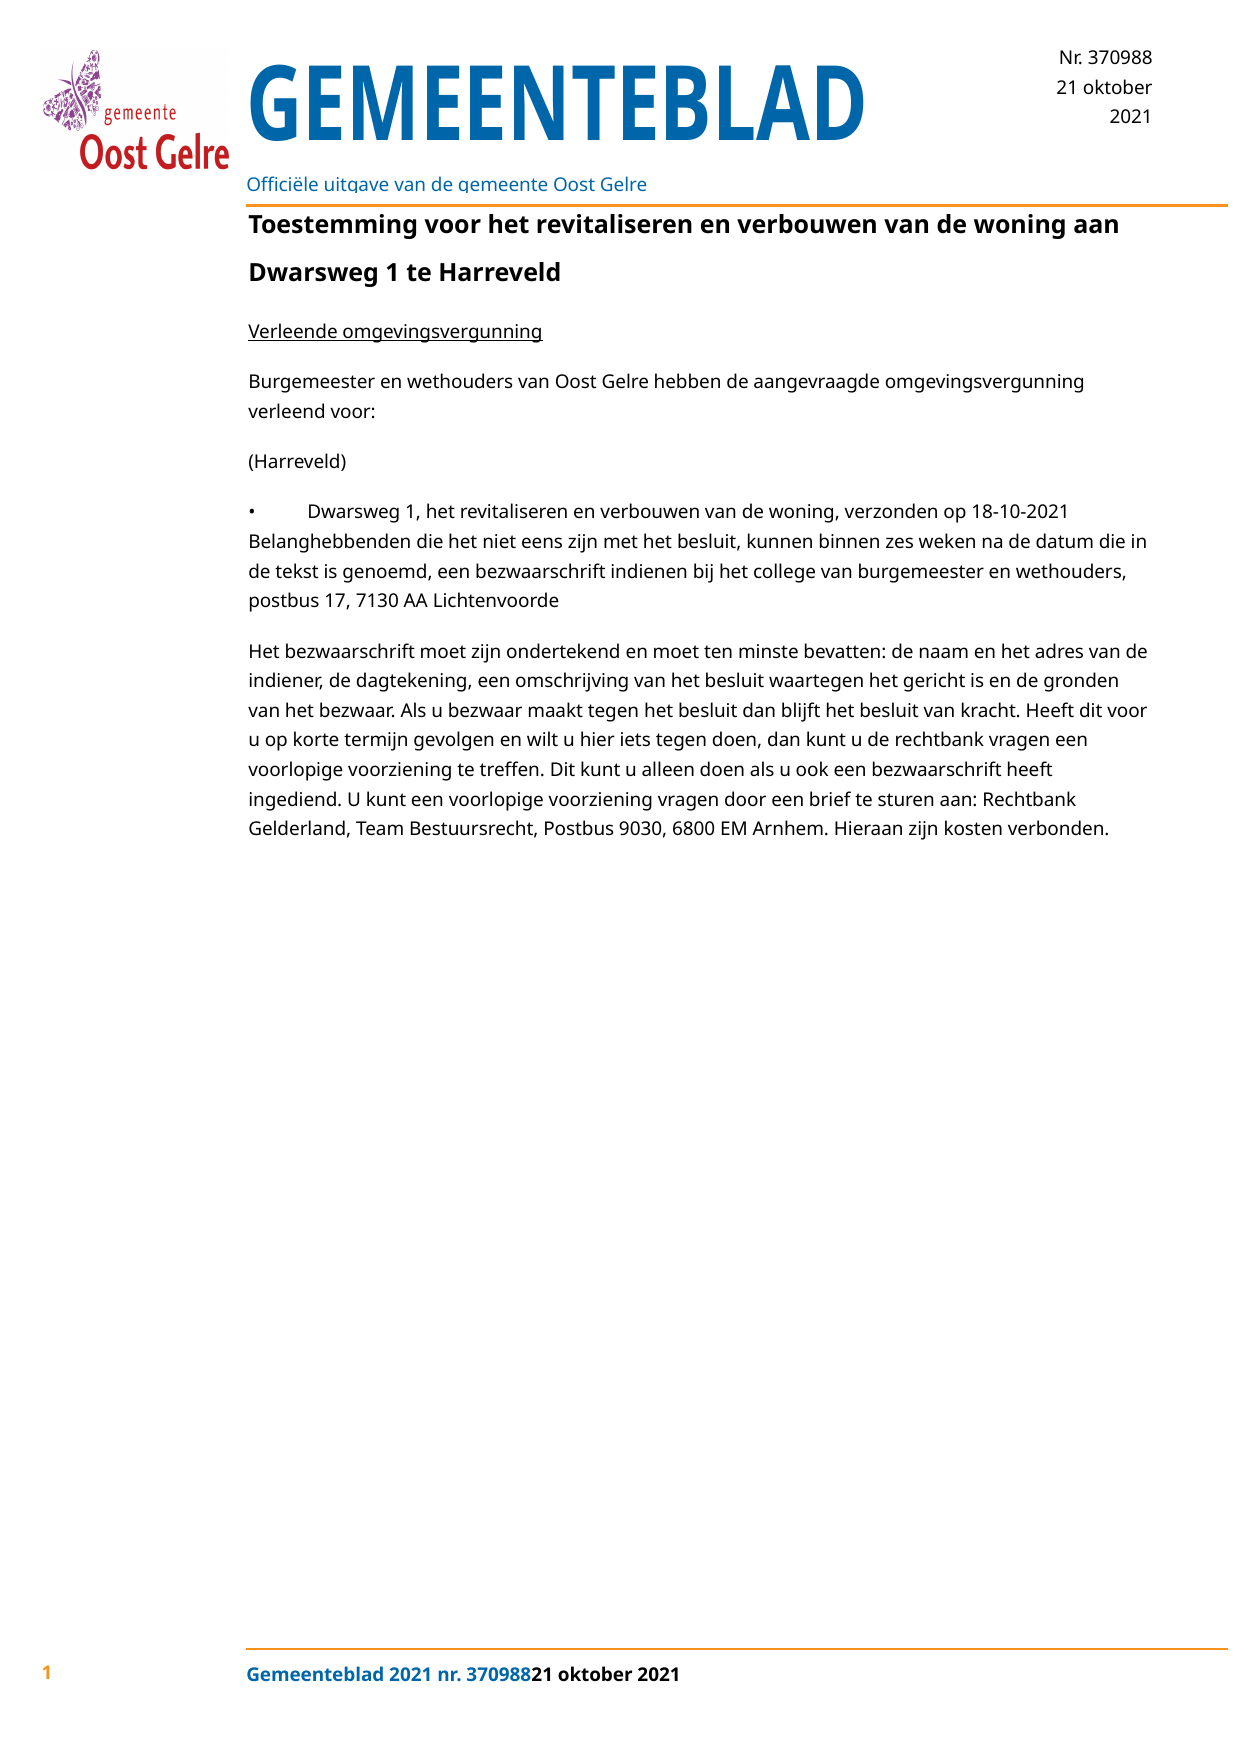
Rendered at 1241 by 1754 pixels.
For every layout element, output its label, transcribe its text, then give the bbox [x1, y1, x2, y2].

text Verleende omgevingsvergunning [248, 318, 1152, 344]
text Belanghebbenden die het niet eens zijn met het besluit, kunnen binnen zes weken na de datum die in de tekst is genoemd, een bezwaarschrift indienen bij het college van burgemeester en wethouders, postbus 17, 7130 AA Lichtenvoorde [248, 528, 1152, 613]
text Burgemeester en wethouders van Oost Gelre hebben de aangevraagde omgevingsvergunning verleend voor: [248, 368, 1152, 424]
text Het bezwaarschrift moet zijn ondertekend en moet ten minste bevatten: de naam en het adres van de indiener, de dagtekening, een omschrijving van het besluit waartegen het gericht is en de gronden van het bezwaar. Als u bezwaar maakt tegen het besluit dan blijft het besluit van kracht. Heeft dit voor u op korte termijn gevolgen en wilt u hier iets tegen doen, dan kunt u de rechtbank vragen een voorlopige voorziening te treffen. Dit kunt u alleen doen als u ook een bezwaarschrift heeft ingediend. U kunt een voorlopige voorziening vragen door een brief te sturen aan: Rechtbank Gelderland, Team Bestuursrecht, Postbus 9030, 6800 EM Arnhem. Hieraan zijn kosten verbonden. [248, 638, 1152, 841]
text Toestemming voor het revitaliseren en verbouwen van de woning aan Dwarsweg 1 te Harreveld [248, 207, 1152, 288]
list Dwarsweg 1, het revitaliseren en verbouwen van de woning, verzonden op 18-10-2021 [248, 499, 1152, 524]
picture [41, 47, 231, 172]
text (Harreveld) [248, 448, 1152, 474]
